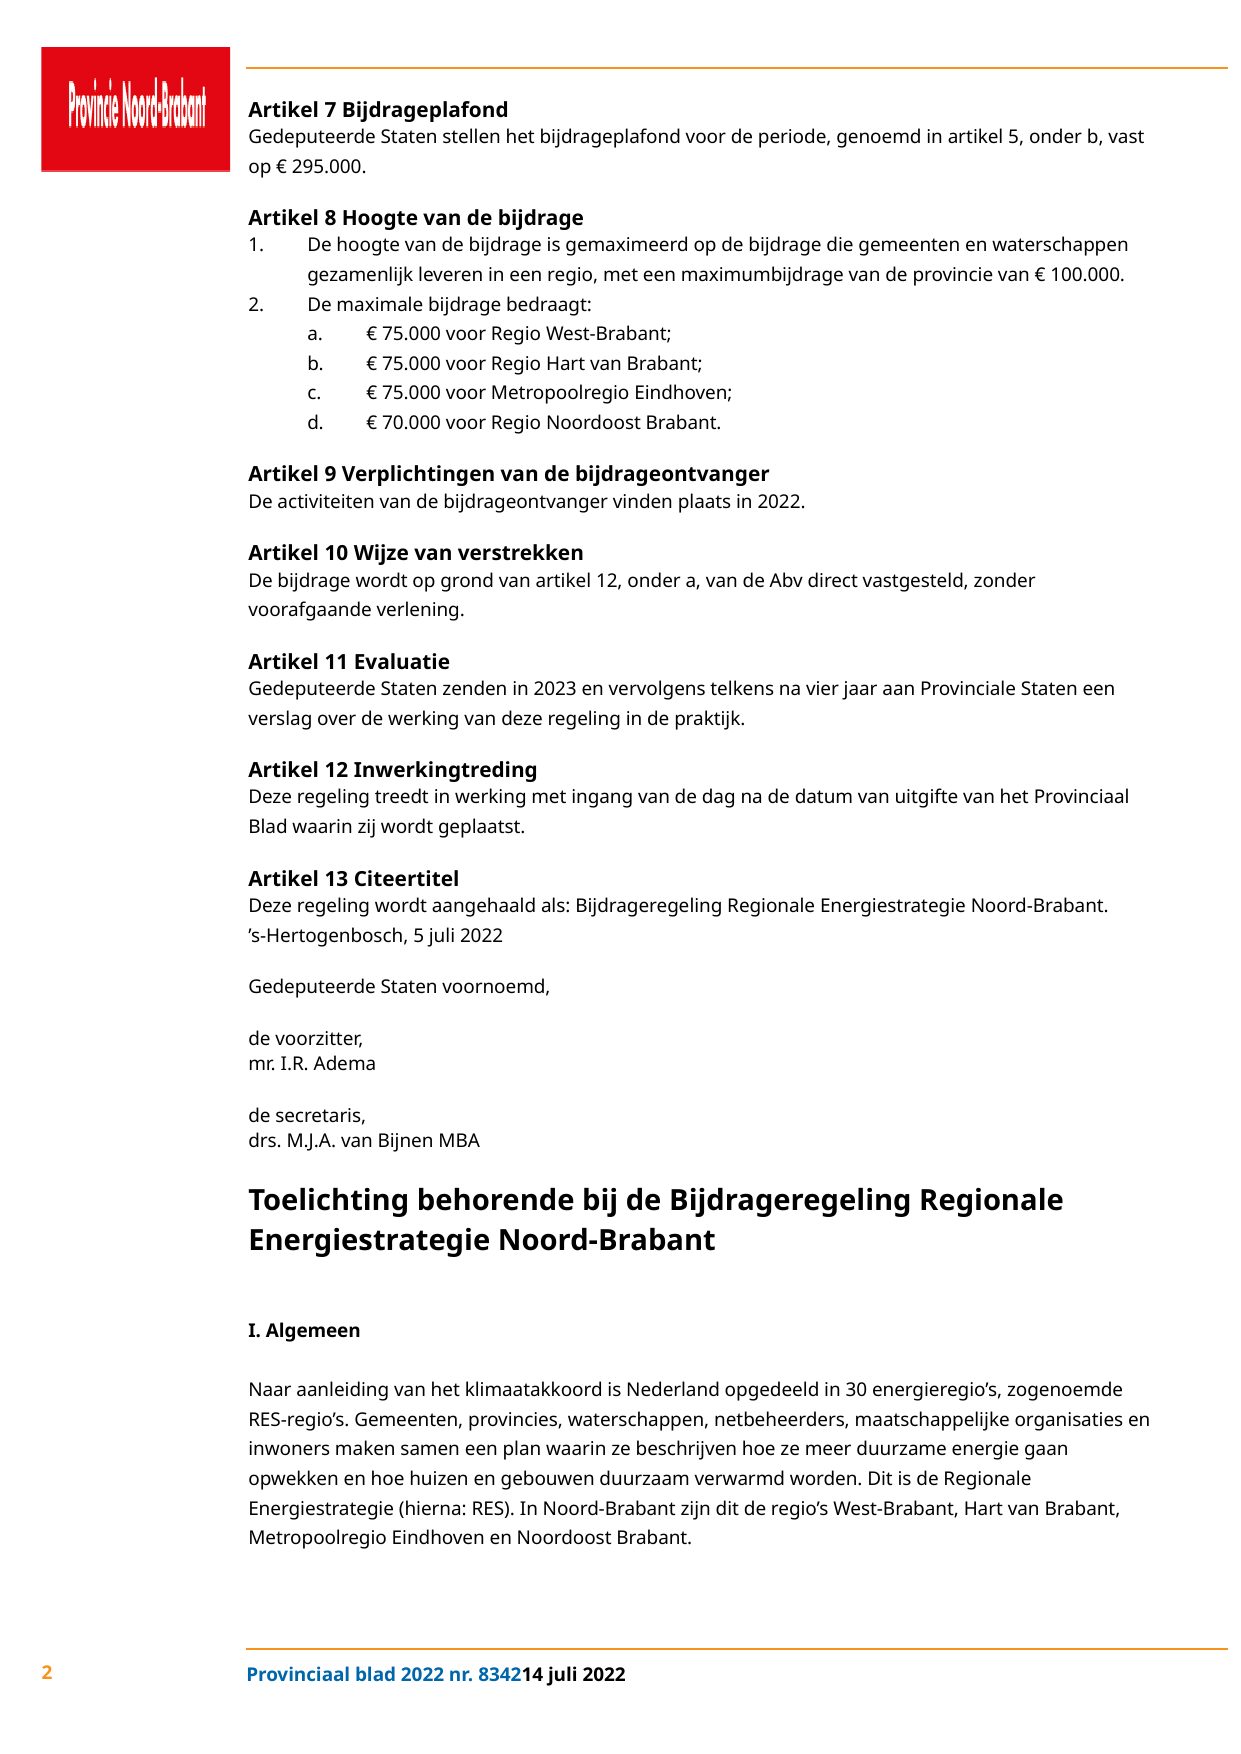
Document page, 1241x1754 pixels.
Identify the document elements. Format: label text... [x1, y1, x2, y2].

text de secretaris, [248, 1102, 1152, 1128]
list De hoogte van de bijdrage is gemaximeerd op de bijdrage die gemeenten en waterschappen gezamenlijk leveren in een regio, met een maximumbijdrage van de provincie van € 100.000. [248, 232, 1152, 287]
picture [41, 47, 231, 172]
text Gedeputeerde Staten voornoemd, [248, 973, 1152, 999]
text Toelichting behorende bij de Bijdrageregeling Regionale Energiestrategie Noord-Brabant [248, 1179, 1152, 1258]
list € 75.000 voor Regio West-Brabant; [307, 320, 1152, 346]
text De activiteiten van de bijdrageontvanger vinden plaats in 2022. [248, 488, 1152, 514]
text mr. I.R. Adema [248, 1050, 1152, 1076]
text Artikel 11 Evaluatie [248, 647, 1152, 675]
text de voorzitter, [248, 1025, 1152, 1050]
text Gedeputeerde Staten zenden in 2023 en vervolgens telkens na vier jaar aan Provinciale Staten een verslag over de werking van deze regeling in de praktijk. [248, 675, 1152, 731]
text drs. M.J.A. van Bijnen MBA [248, 1128, 1152, 1153]
text Artikel 8 Hoogte van de bijdrage [248, 203, 1152, 232]
text I. Algemeen [248, 1317, 1152, 1343]
text Artikel 7 Bijdrageplafond [248, 95, 1152, 123]
text Naar aanleiding van het klimaatakkoord is Nederland opgedeeld in 30 energieregio’s, zogenoemde RES-regio’s. Gemeenten, provincies, waterschappen, netbeheerders, maatschappelijke organisaties en inwoners maken samen een plan waarin ze beschrijven hoe ze meer duurzame energie gaan opwekken en hoe huizen en gebouwen duurzaam verwarmd worden. Dit is de Regionale Energiestrategie (hierna: RES). In Noord-Brabant zijn dit de regio’s West-Brabant, Hart van Brabant, Metropoolregio Eindhoven en Noordoost Brabant. [248, 1376, 1152, 1550]
text Deze regeling wordt aangehaald als: Bijdrageregeling Regionale Energiestrategie Noord-Brabant. [248, 892, 1152, 918]
list De maximale bijdrage bedraagt: [248, 291, 1152, 317]
text Artikel 13 Citeertitel [248, 864, 1152, 892]
text Artikel 9 Verplichtingen van de bijdrageontvanger [248, 459, 1152, 488]
list € 75.000 voor Metropoolregio Eindhoven; [307, 379, 1152, 405]
text De bijdrage wordt op grond van artikel 12, onder a, van de Abv direct vastgesteld, zonder voorafgaande verlening. [248, 567, 1152, 622]
list € 75.000 voor Regio Hart van Brabant; [307, 350, 1152, 376]
list € 70.000 voor Regio Noordoost Brabant. [307, 409, 1152, 435]
text Gedeputeerde Staten stellen het bijdrageplafond voor de periode, genoemd in artikel 5, onder b, vast op € 295.000. [248, 123, 1152, 178]
text Deze regeling treedt in werking met ingang van de dag na de datum van uitgifte van het Provinciaal Blad waarin zij wordt geplaatst. [248, 784, 1152, 839]
text Artikel 12 Inwerkingtreding [248, 755, 1152, 784]
text Artikel 10 Wijze van verstrekken [248, 538, 1152, 567]
text ’s-Hertogenbosch, 5 juli 2022 [248, 922, 1152, 947]
